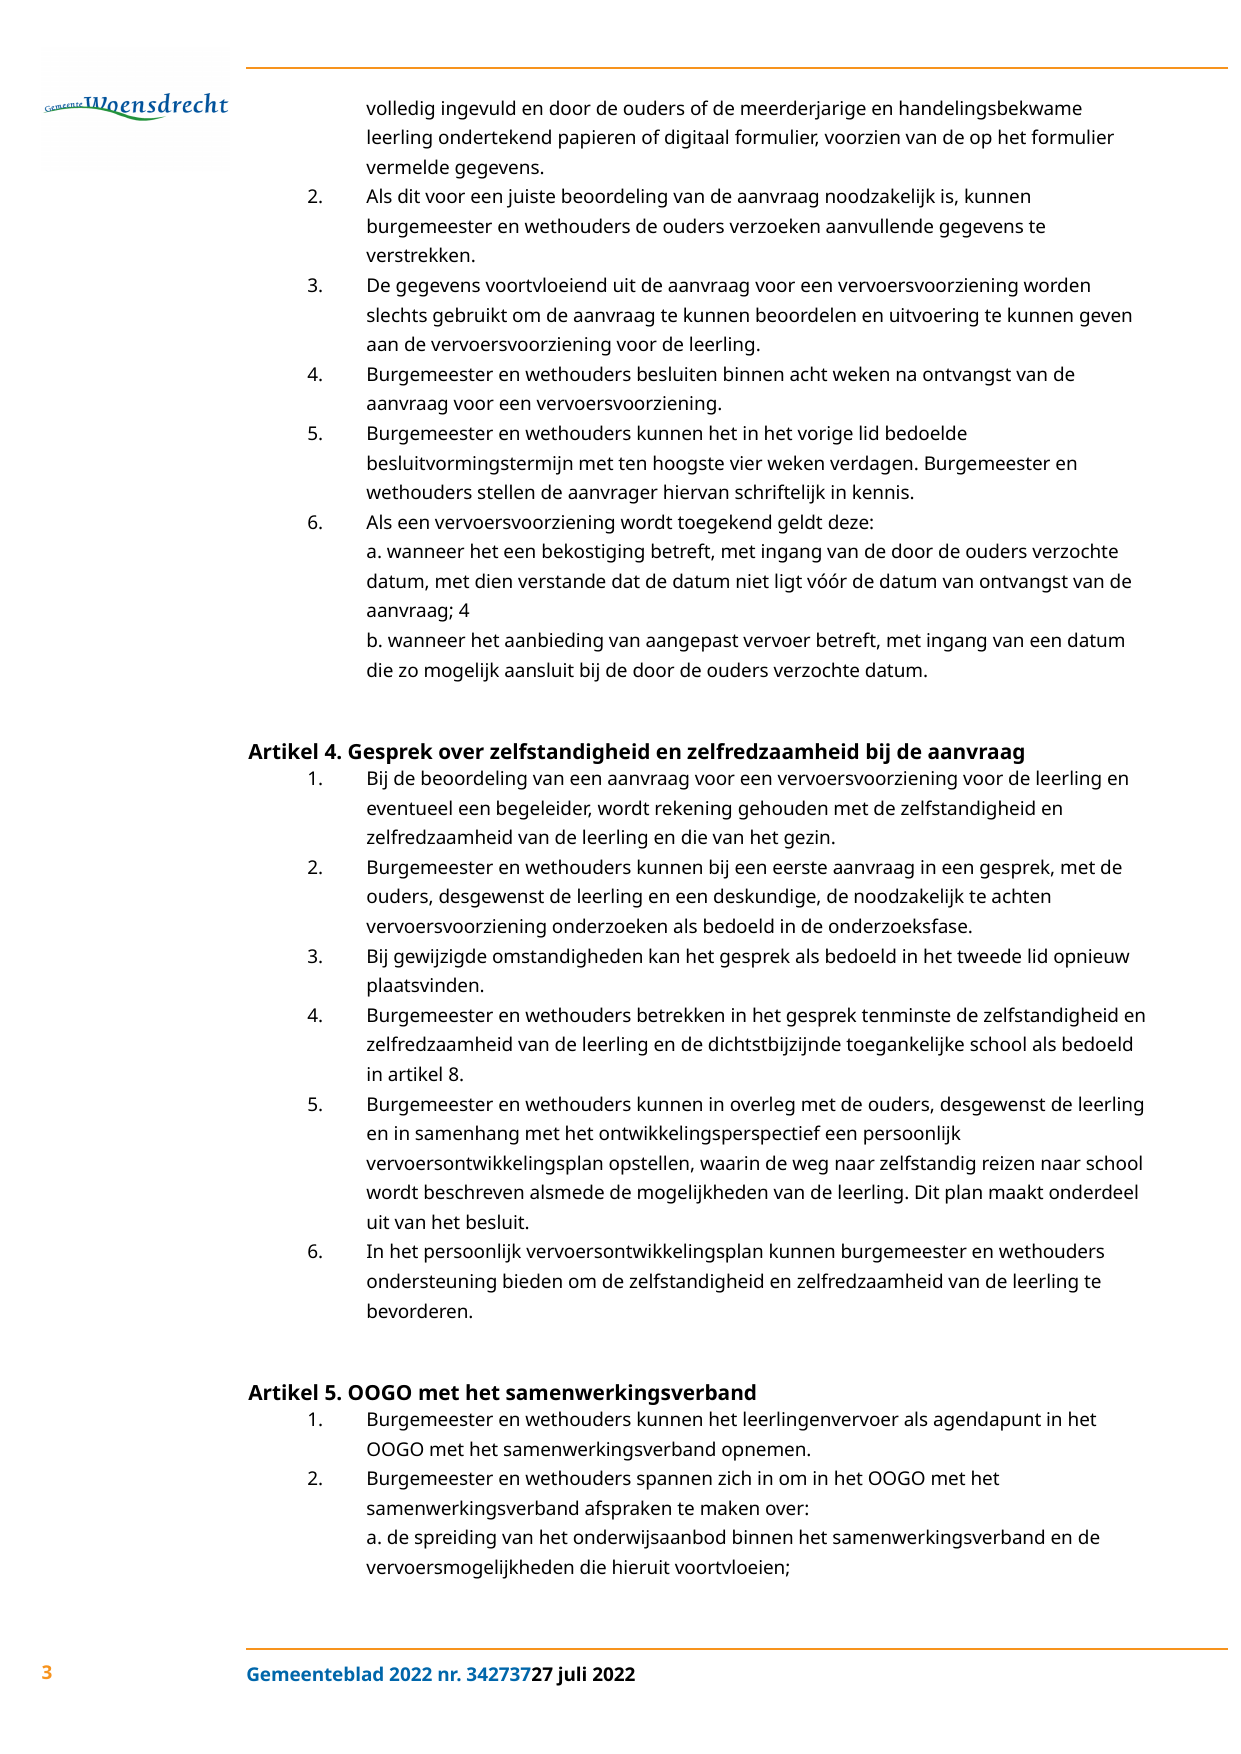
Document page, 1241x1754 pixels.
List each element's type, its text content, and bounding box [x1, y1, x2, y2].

list Bij gewijzigde omstandigheden kan het gesprek als bedoeld in het tweede lid opnieuw plaatsvinden. [307, 943, 1152, 998]
text Artikel 5. OOGO met het samenwerkingsverband [248, 1378, 1152, 1406]
text Artikel 4. Gesprek over zelfstandigheid en zelfredzaamheid bij de aanvraag [248, 737, 1152, 765]
list De gegevens voortvloeiend uit de aanvraag voor een vervoersvoorziening worden slechts gebruikt om de aanvraag te kunnen beoordelen en uitvoering te kunnen geven aan de vervoersvoorziening voor de leerling. [307, 272, 1152, 357]
list b. wanneer het aanbieding van aangepast vervoer betreft, met ingang van een datum die zo mogelijk aansluit bij de door de ouders verzochte datum. [307, 627, 1152, 683]
list volledig ingevuld en door de ouders of de meerderjarige en handelingsbekwame leerling ondertekend papieren of digitaal formulier, voorzien van de op het formulier vermelde gegevens. [307, 95, 1152, 180]
list Burgemeester en wethouders kunnen bij een eerste aanvraag in een gesprek, met de ouders, desgewenst de leerling en een deskundige, de noodzakelijk te achten vervoersvoorziening onderzoeken als bedoeld in de onderzoeksfase. [307, 854, 1152, 939]
list Burgemeester en wethouders besluiten binnen acht weken na ontvangst van de aanvraag voor een vervoersvoorziening. [307, 361, 1152, 416]
list Burgemeester en wethouders betrekken in het gesprek tenminste de zelfstandigheid en zelfredzaamheid van de leerling en de dichtstbijzijnde toegankelijke school als bedoeld in artikel 8. [307, 1002, 1152, 1087]
list Als een vervoersvoorziening wordt toegekend geldt deze: [307, 509, 1152, 535]
list a. wanneer het een bekostiging betreft, met ingang van de door de ouders verzochte datum, met dien verstande dat de datum niet ligt vóór de datum van ontvangst van de aanvraag; 4 [307, 538, 1152, 623]
list Burgemeester en wethouders kunnen het in het vorige lid bedoelde besluitvormingstermijn met ten hoogste vier weken verdagen. Burgemeester en wethouders stellen de aanvrager hiervan schriftelijk in kennis. [307, 420, 1152, 505]
list Als dit voor een juiste beoordeling van de aanvraag noodzakelijk is, kunnen burgemeester en wethouders de ouders verzoeken aanvullende gegevens te verstrekken. [307, 183, 1152, 268]
list In het persoonlijk vervoersontwikkelingsplan kunnen burgemeester en wethouders ondersteuning bieden om de zelfstandigheid en zelfredzaamheid van de leerling te bevorderen. [307, 1239, 1152, 1323]
list Bij de beoordeling van een aanvraag voor een vervoersvoorziening voor de leerling en eventueel een begeleider, wordt rekening gehouden met de zelfstandigheid en zelfredzaamheid van de leerling en die van het gezin. [307, 765, 1152, 850]
picture [41, 47, 231, 172]
list Burgemeester en wethouders kunnen het leerlingenvervoer als agendapunt in het OOGO met het samenwerkingsverband opnemen. [307, 1406, 1152, 1462]
list a. de spreiding van het onderwijsaanbod binnen het samenwerkingsverband en de vervoersmogelijkheden die hieruit voortvloeien; [307, 1524, 1152, 1580]
list Burgemeester en wethouders kunnen in overleg met de ouders, desgewenst de leerling en in samenhang met het ontwikkelingsperspectief een persoonlijk vervoersontwikkelingsplan opstellen, waarin de weg naar zelfstandig reizen naar school wordt beschreven alsmede de mogelijkheden van de leerling. Dit plan maakt onderdeel uit van het besluit. [307, 1091, 1152, 1235]
list Burgemeester en wethouders spannen zich in om in het OOGO met het samenwerkingsverband afspraken te maken over: [307, 1465, 1152, 1521]
